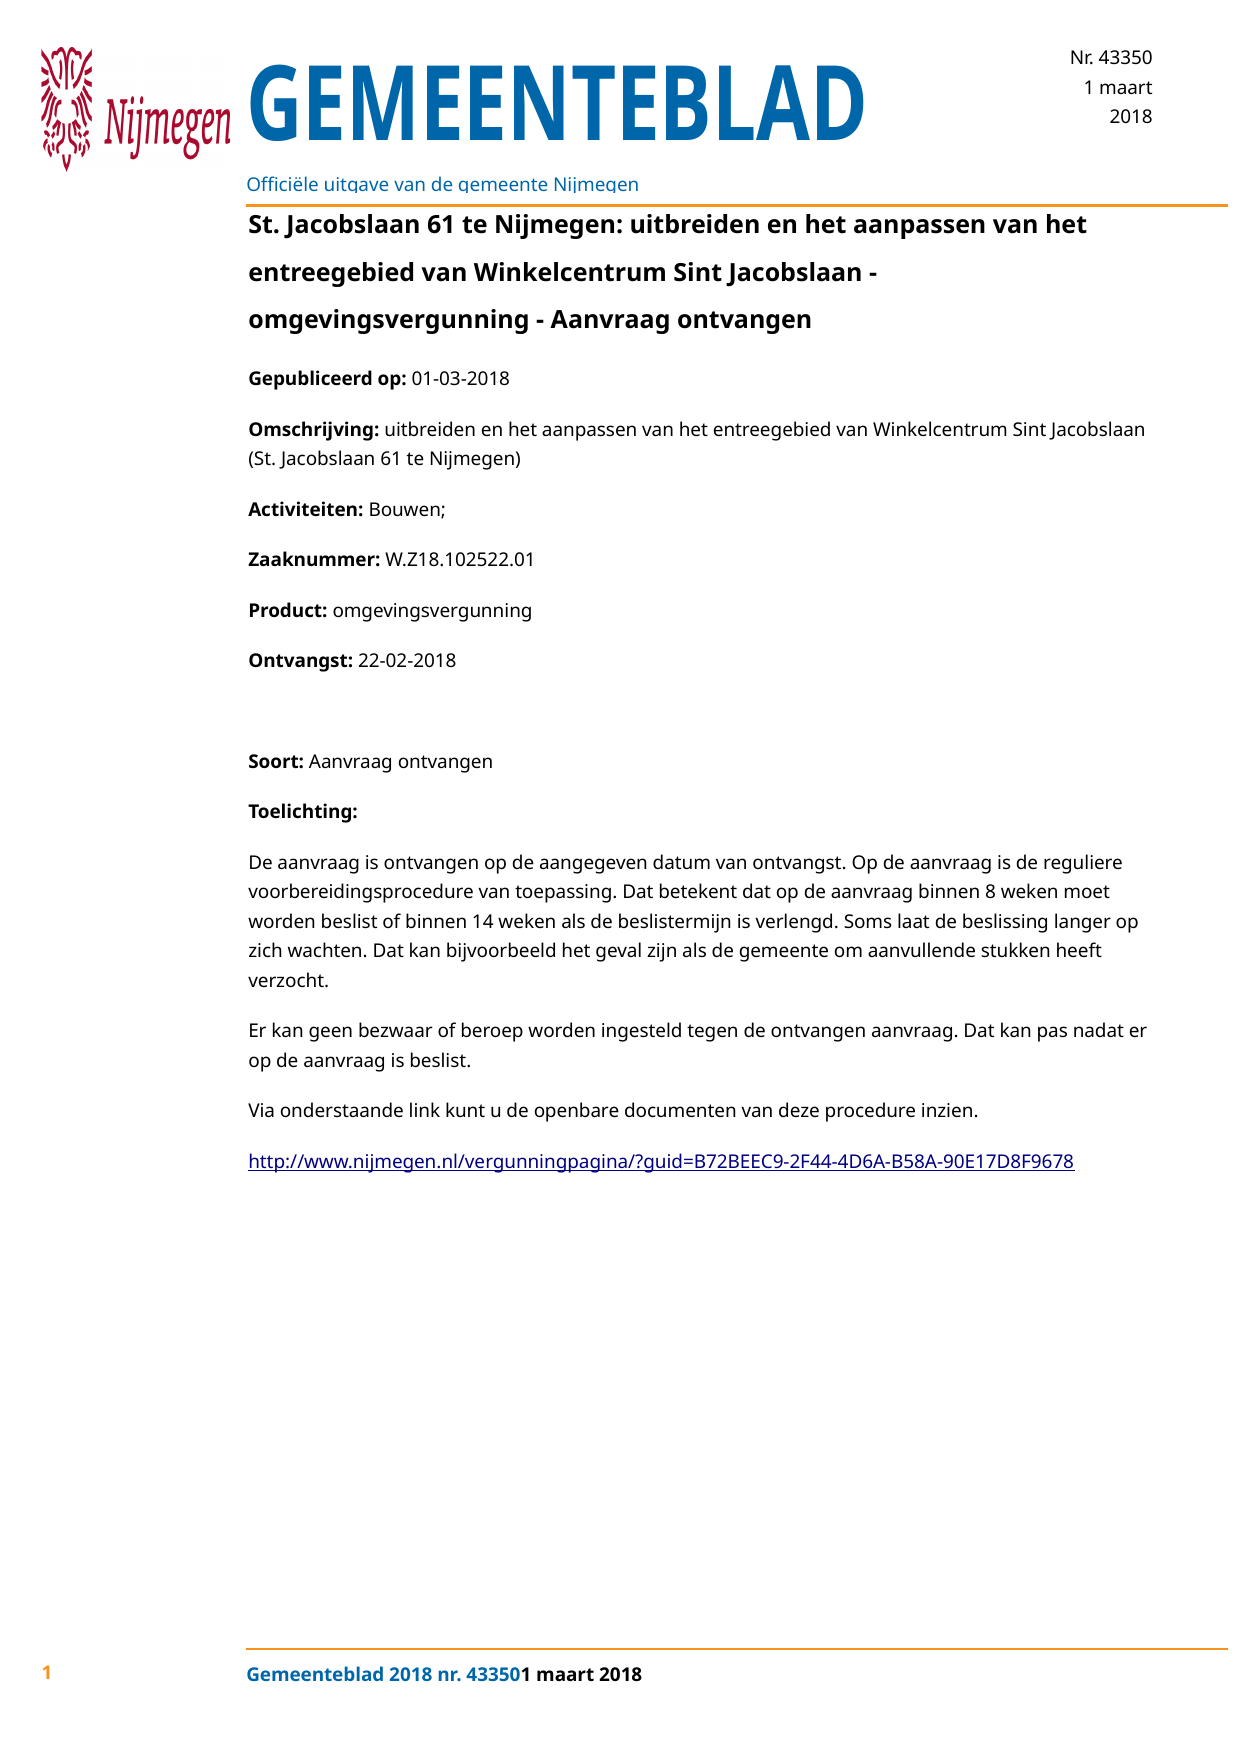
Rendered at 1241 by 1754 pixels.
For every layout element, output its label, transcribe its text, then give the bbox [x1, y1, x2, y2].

picture [41, 47, 231, 172]
text Er kan geen bezwaar of beroep worden ingesteld tegen de ontvangen aanvraag. Dat kan pas nadat er op de aanvraag is beslist. [248, 1018, 1152, 1073]
text St. Jacobslaan 61 te Nijmegen: uitbreiden en het aanpassen van het entreegebied van Winkelcentrum Sint Jacobslaan - omgevingsvergunning - Aanvraag ontvangen [248, 207, 1152, 336]
text Zaaknummer: W.Z18.102522.01 [248, 546, 1152, 572]
text Via onderstaande link kunt u de openbare documenten van deze procedure inzien. [248, 1098, 1152, 1123]
text Omschrijving: uitbreiden en het aanpassen van het entreegebied van Winkelcentrum Sint Jacobslaan (St. Jacobslaan 61 te Nijmegen) [248, 416, 1152, 471]
text Ontvangst: 22-02-2018 [248, 647, 1152, 673]
text Soort: Aanvraag ontvangen [248, 748, 1152, 774]
text De aanvraag is ontvangen op de aangegeven datum van ontvangst. Op de aanvraag is de reguliere voorbereidingsprocedure van toepassing. Dat betekent dat op de aanvraag binnen 8 weken moet worden beslist of binnen 14 weken als de beslistermijn is verlengd. Soms laat de beslissing langer op zich wachten. Dat kan bijvoorbeeld het geval zijn als de gemeente om aanvullende stukken heeft verzocht. [248, 849, 1152, 993]
text Toelichting: [248, 798, 1152, 824]
text Gepubliceerd op: 01-03-2018 [248, 366, 1152, 391]
text Product: omgevingsvergunning [248, 597, 1152, 622]
text http://www.nijmegen.nl/vergunningpagina/?guid=B72BEEC9-2F44-4D6A-B58A-90E17D8F9678 [248, 1148, 1152, 1174]
text Activiteiten: Bouwen; [248, 496, 1152, 522]
